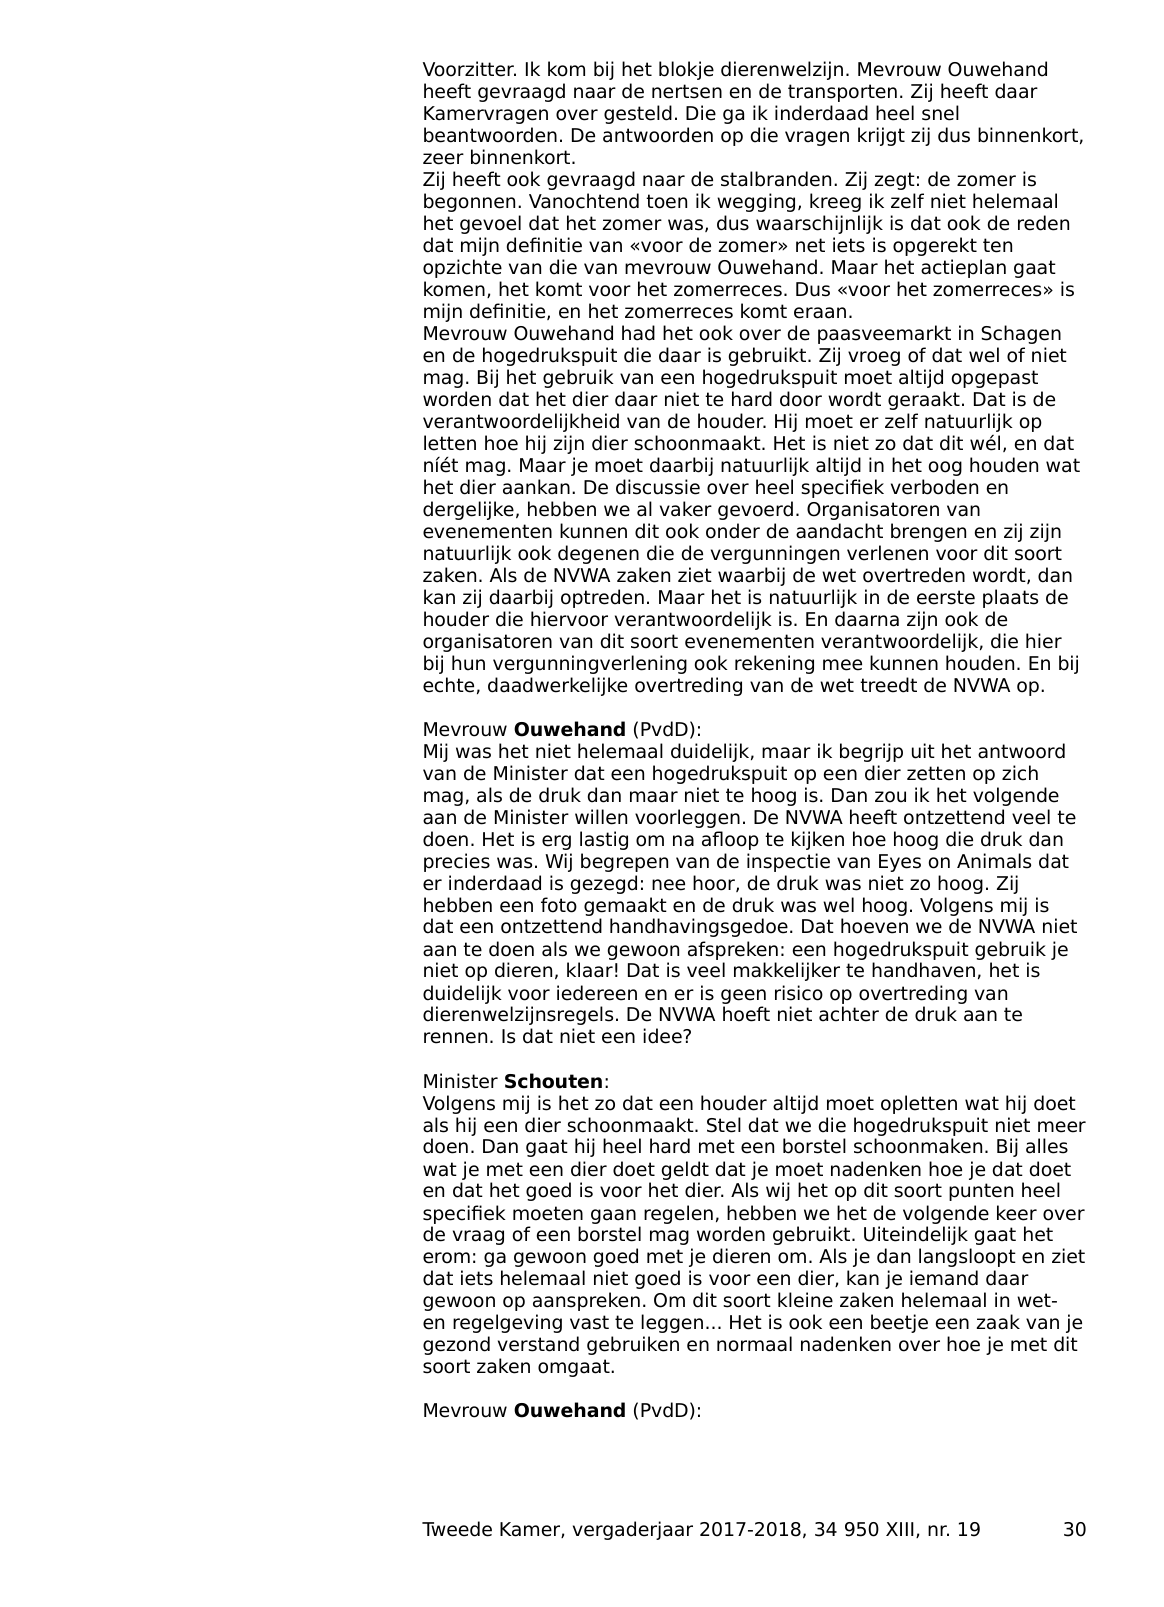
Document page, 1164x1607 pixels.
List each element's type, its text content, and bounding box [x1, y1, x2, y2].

text Mij was het niet helemaal duidelijk, maar ik begrijp uit het antwoord van de Minister dat een hogedrukspuit op een dier zetten op zich mag, als de druk dan maar niet te hoog is. Dan zou ik het volgende aan de Minister willen voorleggen. De NVWA heeft ontzettend veel te doen. Het is erg lastig om na afloop te kijken hoe hoog die druk dan precies was. Wij begrepen van de inspectie van Eyes on Animals dat er inderdaad is gezegd: nee hoor, de druk was niet zo hoog. Zij hebben een foto gemaakt en de druk was wel hoog. Volgens mij is dat een ontzettend handhavingsgedoe. Dat hoeven we de NVWA niet aan te doen als we gewoon afspreken: een hogedrukspuit gebruik je niet op dieren, klaar! Dat is veel makkelijker te handhaven, het is duidelijk voor iedereen en er is geen risico op overtreding van dierenwelzijnsregels. De NVWA hoeft niet achter de druk aan te rennen. Is dat niet een idee? [422, 741, 1087, 1048]
text Volgens mij is het zo dat een houder altijd moet opletten wat hij doet als hij een dier schoonmaakt. Stel dat we die hogedrukspuit niet meer doen. Dan gaat hij heel hard met een borstel schoonmaken. Bij alles wat je met een dier doet geldt dat je moet nadenken hoe je dat doet en dat het goed is voor het dier. Als wij het op dit soort punten heel specifiek moeten gaan regelen, hebben we het de volgende keer over de vraag of een borstel mag worden gebruikt. Uiteindelijk gaat het erom: ga gewoon goed met je dieren om. Als je dan langsloopt en ziet dat iets helemaal niet goed is voor een dier, kan je iemand daar gewoon op aanspreken. Om dit soort kleine zaken helemaal in wet- en regelgeving vast te leggen... Het is ook een beetje een zaak van je gezond verstand gebruiken en normaal nadenken over hoe je met dit soort zaken omgaat. [422, 1092, 1087, 1378]
text Mevrouw Ouwehand (PvdD): [422, 719, 1087, 741]
text Mevrouw Ouwehand (PvdD): [422, 1400, 1087, 1422]
text Voorzitter. Ik kom bij het blokje dierenwelzijn. Mevrouw Ouwehand heeft gevraagd naar de nertsen en de transporten. Zij heeft daar Kamervragen over gesteld. Die ga ik inderdaad heel snel beantwoorden. De antwoorden op die vragen krijgt zij dus binnenkort, zeer binnenkort. [422, 59, 1087, 169]
text Minister Schouten: [422, 1071, 1087, 1092]
text Zij heeft ook gevraagd naar de stalbranden. Zij zegt: de zomer is begonnen. Vanochtend toen ik wegging, kreeg ik zelf niet helemaal het gevoel dat het zomer was, dus waarschijnlijk is dat ook de reden dat mijn definitie van «voor de zomer» net iets is opgerekt ten opzichte van die van mevrouw Ouwehand. Maar het actieplan gaat komen, het komt voor het zomerreces. Dus «voor het zomerreces» is mijn definitie, en het zomerreces komt eraan. [422, 169, 1087, 323]
text Mevrouw Ouwehand had het ook over de paasveemarkt in Schagen en de hogedrukspuit die daar is gebruikt. Zij vroeg of dat wel of niet mag. Bij het gebruik van een hogedrukspuit moet altijd opgepast worden dat het dier daar niet te hard door wordt geraakt. Dat is de verantwoordelijkheid van de houder. Hij moet er zelf natuurlijk op letten hoe hij zijn dier schoonmaakt. Het is niet zo dat dit wél, en dat níét mag. Maar je moet daarbij natuurlijk altijd in het oog houden wat het dier aankan. De discussie over heel specifiek verboden en dergelijke, hebben we al vaker gevoerd. Organisatoren van evenementen kunnen dit ook onder de aandacht brengen en zij zijn natuurlijk ook degenen die de vergunningen verlenen voor dit soort zaken. Als de NVWA zaken ziet waarbij de wet overtreden wordt, dan kan zij daarbij optreden. Maar het is natuurlijk in de eerste plaats de houder die hiervoor verantwoordelijk is. En daarna zijn ook de organisatoren van dit soort evenementen verantwoordelijk, die hier bij hun vergunningverlening ook rekening mee kunnen houden. En bij echte, daadwerkelijke overtreding van de wet treedt de NVWA op. [422, 323, 1087, 696]
